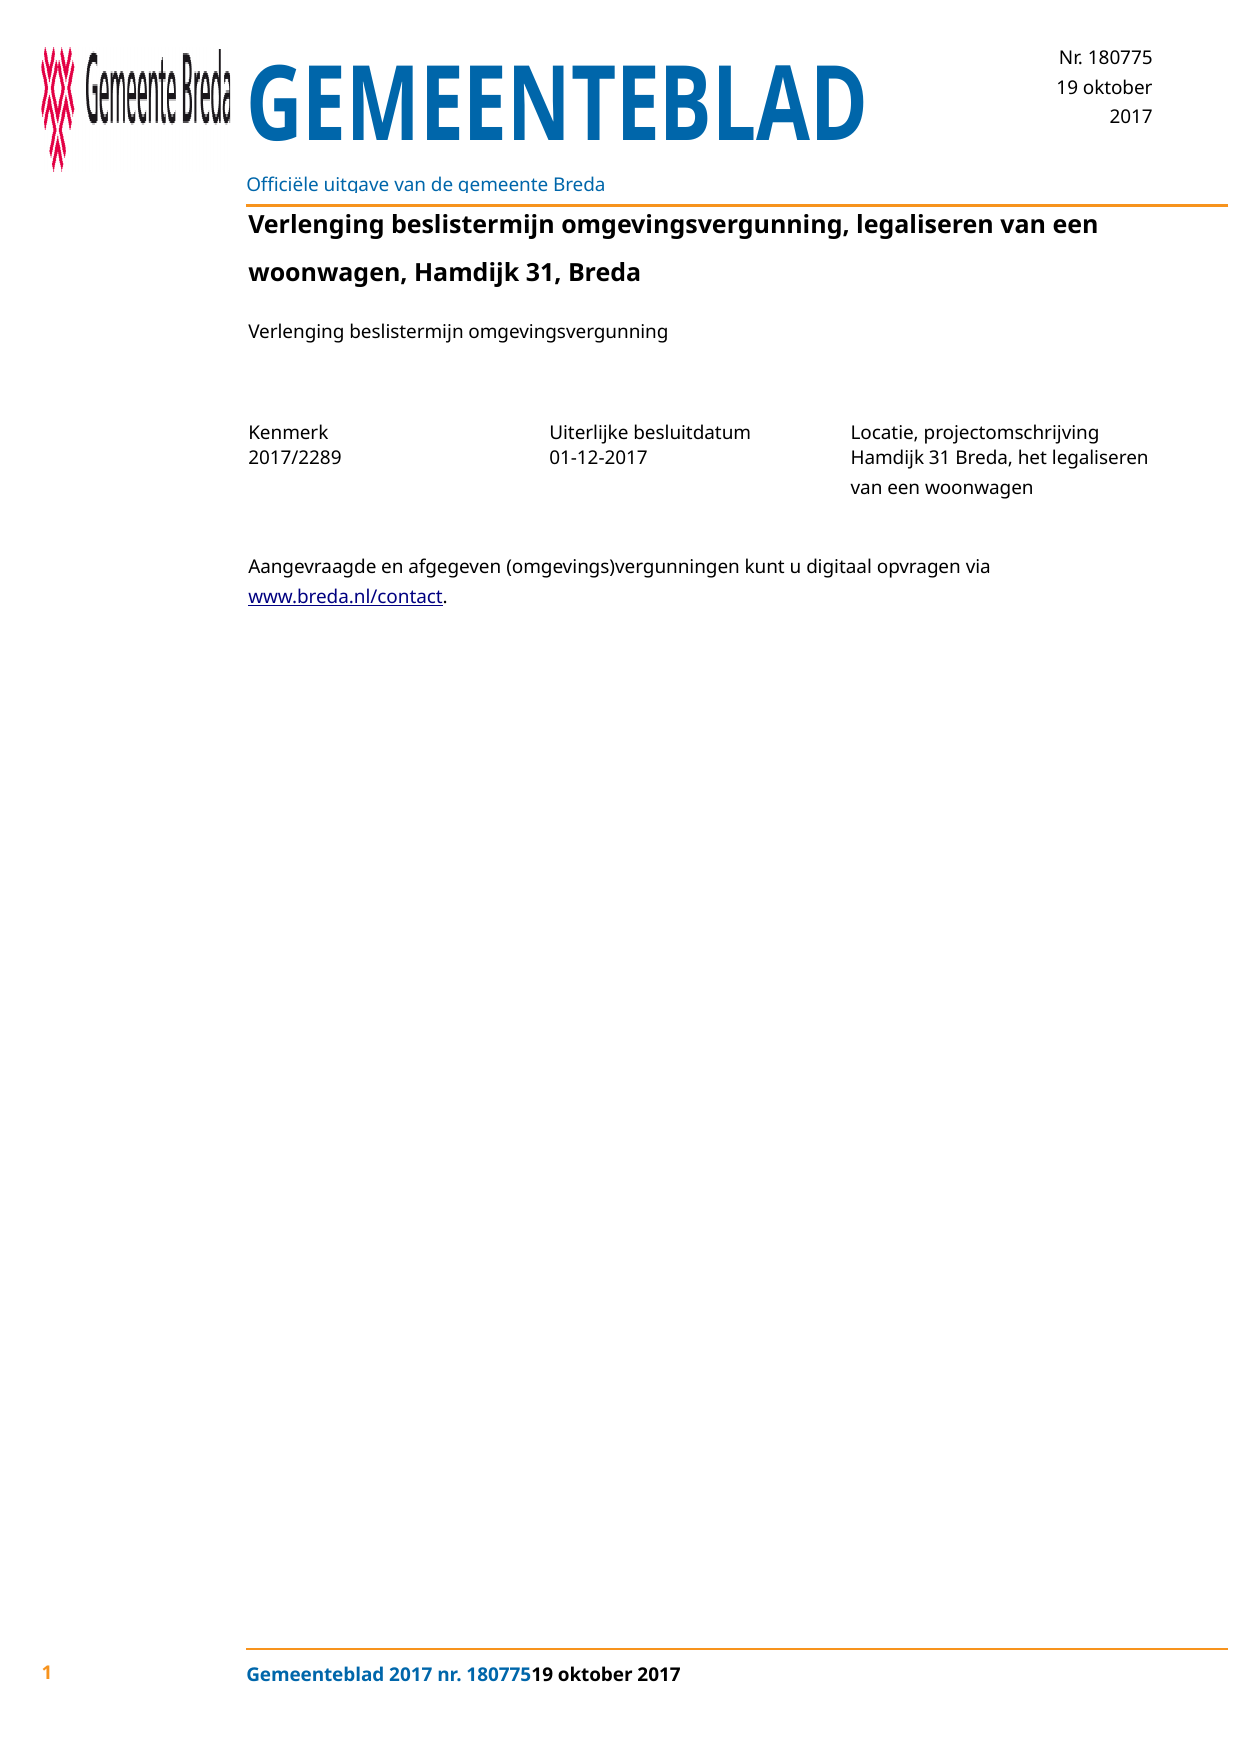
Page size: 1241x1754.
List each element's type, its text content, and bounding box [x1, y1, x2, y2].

table_cell 2017/2289 [248, 445, 549, 500]
table_header Uiterlijke besluitdatum [549, 419, 850, 444]
text Verlenging beslistermijn omgevingsvergunning, legaliseren van een woonwagen, Hamdijk 31, Breda [248, 207, 1152, 288]
text Aangevraagde en afgegeven (omgevings)vergunningen kunt u digitaal opvragen via www.breda.nl/contact. [248, 553, 1152, 609]
text Verlenging beslistermijn omgevingsvergunning [248, 318, 1152, 344]
table_cell 01-12-2017 [549, 445, 850, 500]
table_header Kenmerk [248, 419, 549, 444]
picture [41, 47, 231, 172]
table_header Locatie, projectomschrijving [850, 419, 1152, 444]
table_cell Hamdijk 31 Breda, het legaliseren van een woonwagen [850, 445, 1152, 500]
